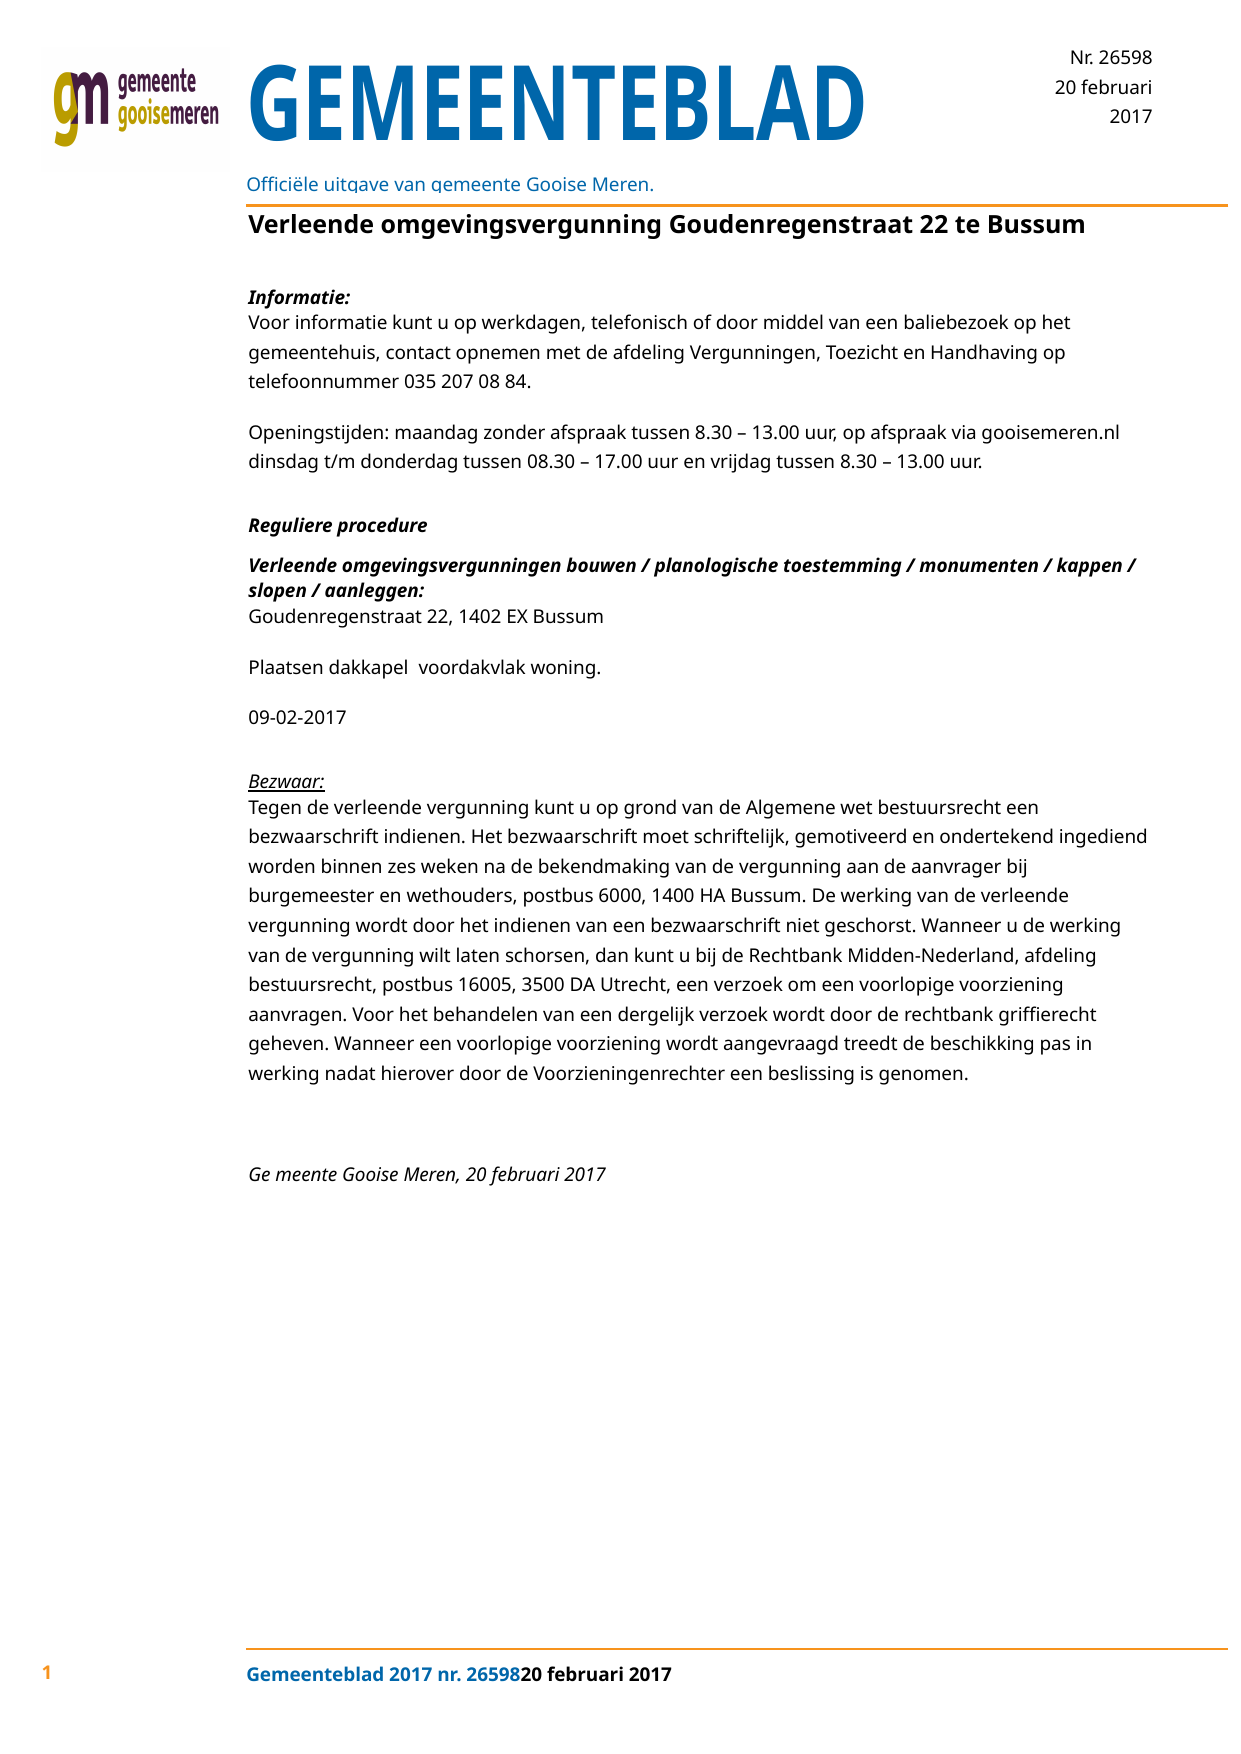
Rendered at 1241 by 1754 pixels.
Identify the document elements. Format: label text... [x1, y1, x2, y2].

text Tegen de verleende vergunning kunt u op grond van de Algemene wet bestuursrecht een bezwaarschrift indienen. Het bezwaarschrift moet schriftelijk, gemotiveerd en ondertekend ingediend worden binnen zes weken na de bekendmaking van de vergunning aan de aanvrager bij burgemeester en wethouders, postbus 6000, 1400 HA Bussum. De werking van de verleende vergunning wordt door het indienen van een bezwaarschrift niet geschorst. Wanneer u de werking van de vergunning wilt laten schorsen, dan kunt u bij de Rechtbank Midden-Nederland, afdeling bestuursrecht, postbus 16005, 3500 DA Utrecht, een verzoek om een voorlopige voorziening aanvragen. Voor het behandelen van een dergelijk verzoek wordt door de rechtbank griffierecht geheven. Wanneer een voorlopige voorziening wordt aangevraagd treedt de beschikking pas in werking nadat hierover door de Voorzieningenrechter een beslissing is genomen. [248, 794, 1152, 1086]
text Plaatsen dakkapel voordakvlak woning. [248, 654, 1152, 679]
text Ge meente Gooise Meren, 20 februari 2017 [248, 1161, 1152, 1187]
text Openingstijden: maandag zonder afspraak tussen 8.30 – 13.00 uur, op afspraak via gooisemeren.nl dinsdag t/m donderdag tussen 08.30 – 17.00 uur en vrijdag tussen 8.30 – 13.00 uur. [248, 419, 1152, 474]
text Goudenregenstraat 22, 1402 EX Bussum [248, 603, 1152, 629]
text Verleende omgevingsvergunningen bouwen / planologische toestemming / monumenten / kappen / slopen / aanleggen: [248, 552, 1152, 603]
text 09-02-2017 [248, 704, 1152, 730]
text Bezwaar: [248, 768, 1152, 794]
picture [41, 47, 231, 172]
text Voor informatie kunt u op werkdagen, telefonisch of door middel van een baliebezoek op het gemeentehuis, contact opnemen met de afdeling Vergunningen, Toezicht en Handhaving op telefoonnummer 035 207 08 84. [248, 309, 1152, 394]
text Informatie: [248, 284, 1152, 309]
text Verleende omgevingsvergunning Goudenregenstraat 22 te Bussum [248, 207, 1152, 241]
text Reguliere procedure [248, 513, 1152, 538]
